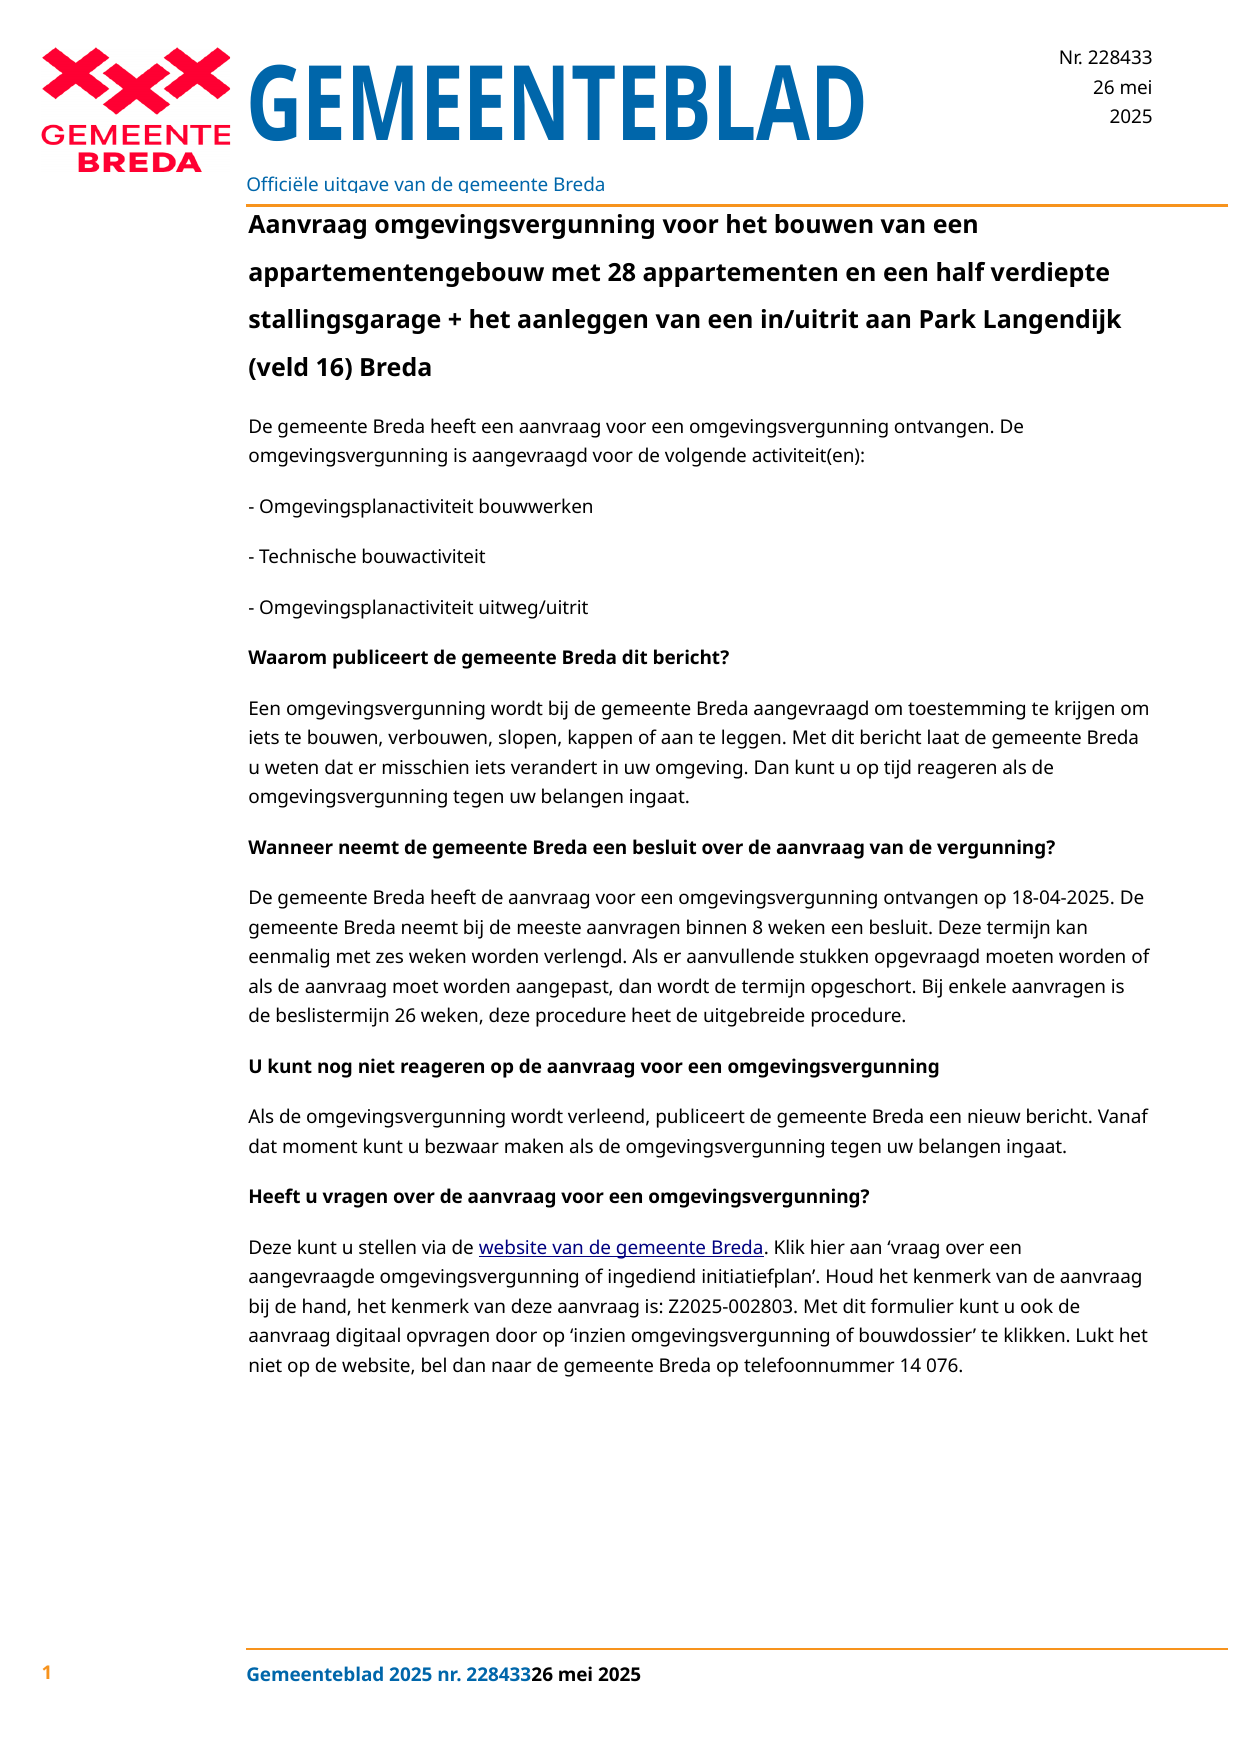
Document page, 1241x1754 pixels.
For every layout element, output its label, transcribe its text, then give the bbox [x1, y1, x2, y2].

text Heeft u vragen over de aanvraag voor een omgevingsvergunning? [248, 1183, 1152, 1209]
text De gemeente Breda heeft de aanvraag voor een omgevingsvergunning ontvangen op 18-04-2025. De gemeente Breda neemt bij de meeste aanvragen binnen 8 weken een besluit. Deze termijn kan eenmalig met zes weken worden verlengd. Als er aanvullende stukken opgevraagd moeten worden of als de aanvraag moet worden aangepast, dan wordt de termijn opgeschort. Bij enkele aanvragen is de beslistermijn 26 weken, deze procedure heet de uitgebreide procedure. [248, 884, 1152, 1028]
text Aanvraag omgevingsvergunning voor het bouwen van een appartementengebouw met 28 appartementen en een half verdiepte stallingsgarage + het aanleggen van een in/uitrit aan Park Langendijk (veld 16) Breda [248, 207, 1152, 384]
picture [41, 47, 231, 172]
text De gemeente Breda heeft een aanvraag voor een omgevingsvergunning ontvangen. De omgevingsvergunning is aangevraagd voor de volgende activiteit(en): [248, 413, 1152, 468]
text U kunt nog niet reageren op de aanvraag voor een omgevingsvergunning [248, 1053, 1152, 1079]
text Deze kunt u stellen via de website van de gemeente Breda. Klik hier aan ‘vraag over een aangevraagde omgevingsvergunning of ingediend initiatiefplan’. Houd het kenmerk van de aanvraag bij de hand, het kenmerk van deze aanvraag is: Z2025-002803. Met dit formulier kunt u ook de aanvraag digitaal opvragen door op ‘inzien omgevingsvergunning of bouwdossier’ te klikken. Lukt het niet op de website, bel dan naar de gemeente Breda op telefoonnummer 14 076. [248, 1234, 1152, 1378]
text Waarom publiceert de gemeente Breda dit bericht? [248, 644, 1152, 670]
text - Omgevingsplanactiviteit uitweg/uitrit [248, 594, 1152, 620]
text Een omgevingsvergunning wordt bij de gemeente Breda aangevraagd om toestemming te krijgen om iets te bouwen, verbouwen, slopen, kappen of aan te leggen. Met dit bericht laat de gemeente Breda u weten dat er misschien iets verandert in uw omgeving. Dan kunt u op tijd reageren als de omgevingsvergunning tegen uw belangen ingaat. [248, 695, 1152, 809]
text Wanneer neemt de gemeente Breda een besluit over de aanvraag van de vergunning? [248, 834, 1152, 860]
text Als de omgevingsvergunning wordt verleend, publiceert de gemeente Breda een nieuw bericht. Vanaf dat moment kunt u bezwaar maken als de omgevingsvergunning tegen uw belangen ingaat. [248, 1103, 1152, 1159]
text - Technische bouwactiviteit [248, 543, 1152, 569]
text - Omgevingsplanactiviteit bouwwerken [248, 493, 1152, 519]
